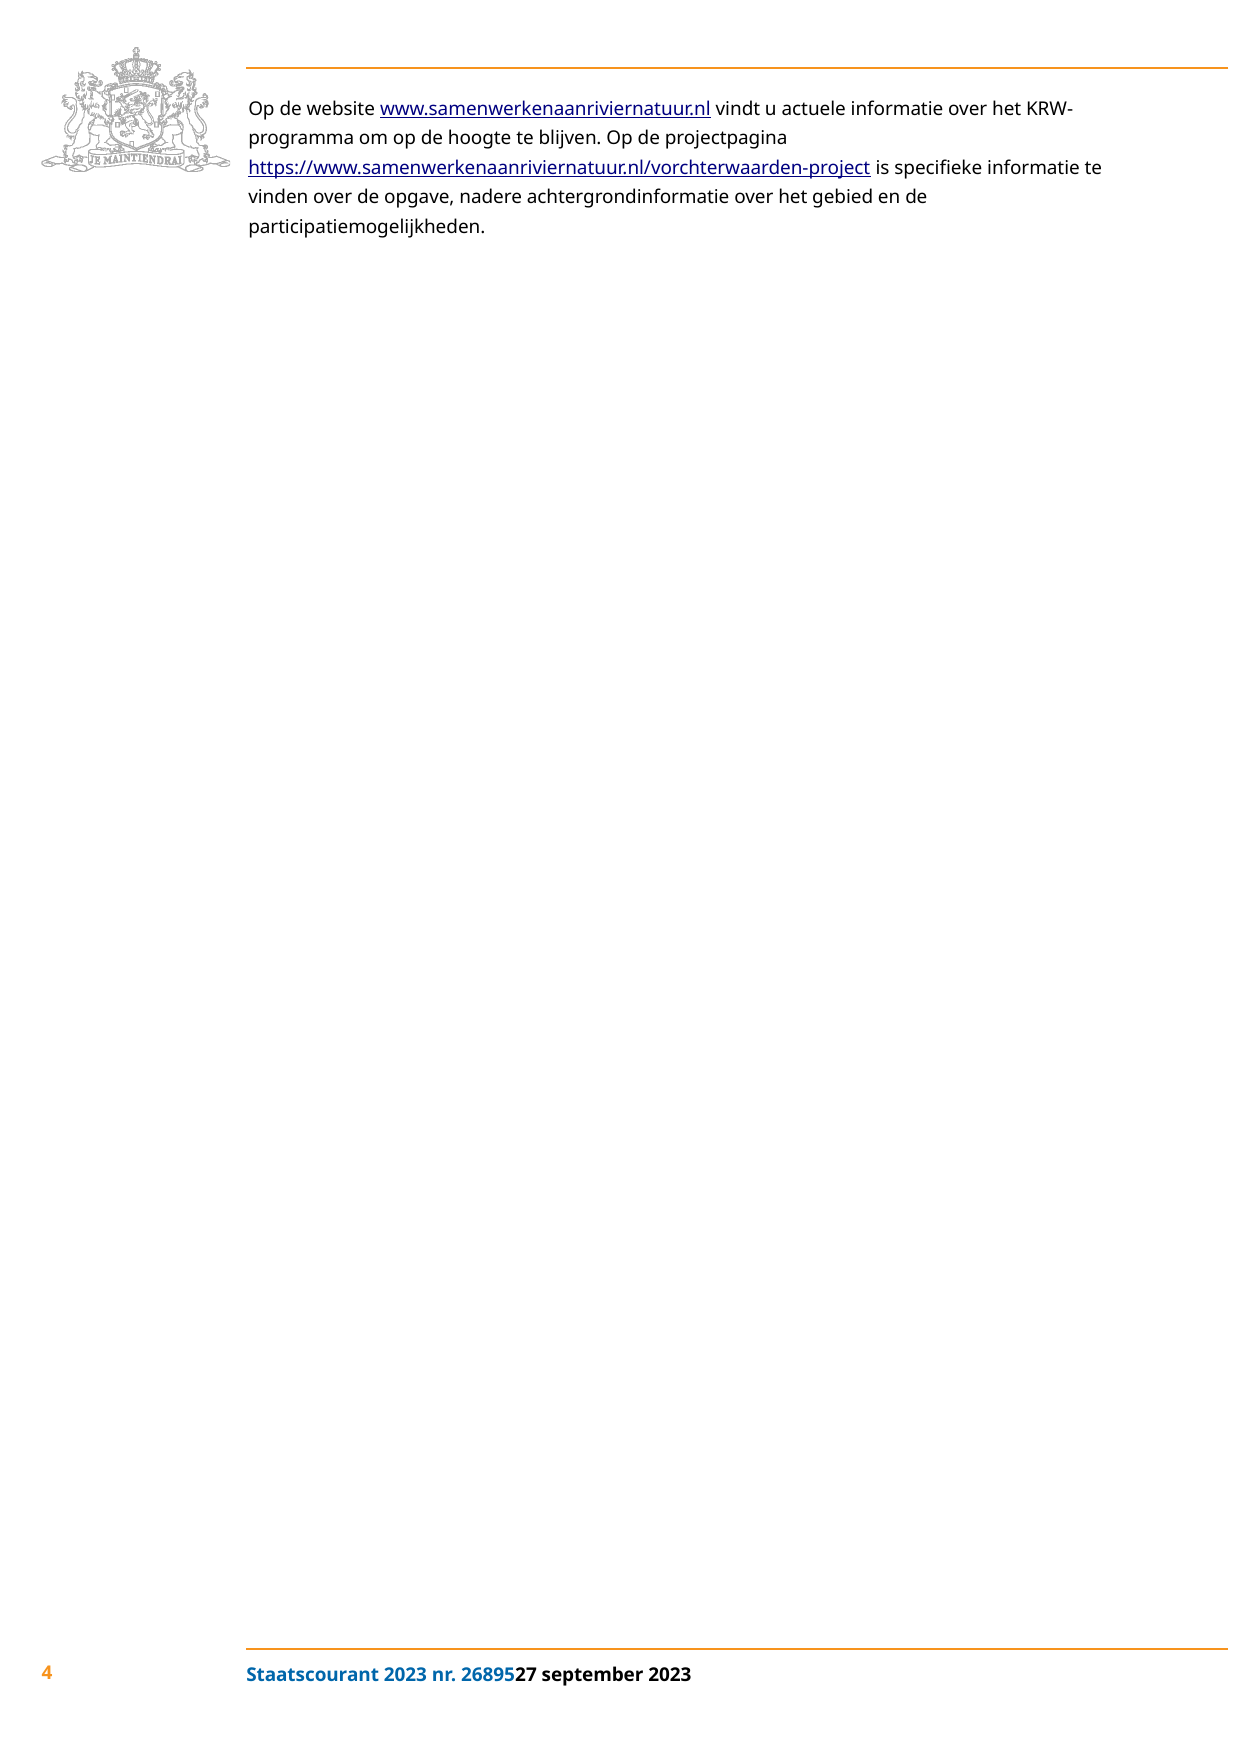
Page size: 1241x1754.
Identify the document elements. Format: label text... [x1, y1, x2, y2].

picture [41, 47, 231, 172]
text Op de website www.samenwerkenaanriviernatuur.nl vindt u actuele informatie over het KRW-programma om op de hoogte te blijven. Op de projectpagina https://www.samenwerkenaanriviernatuur.nl/vorchterwaarden-project is specifieke informatie te vinden over de opgave, nadere achtergrondinformatie over het gebied en de participatiemogelijkheden. [248, 95, 1152, 239]
